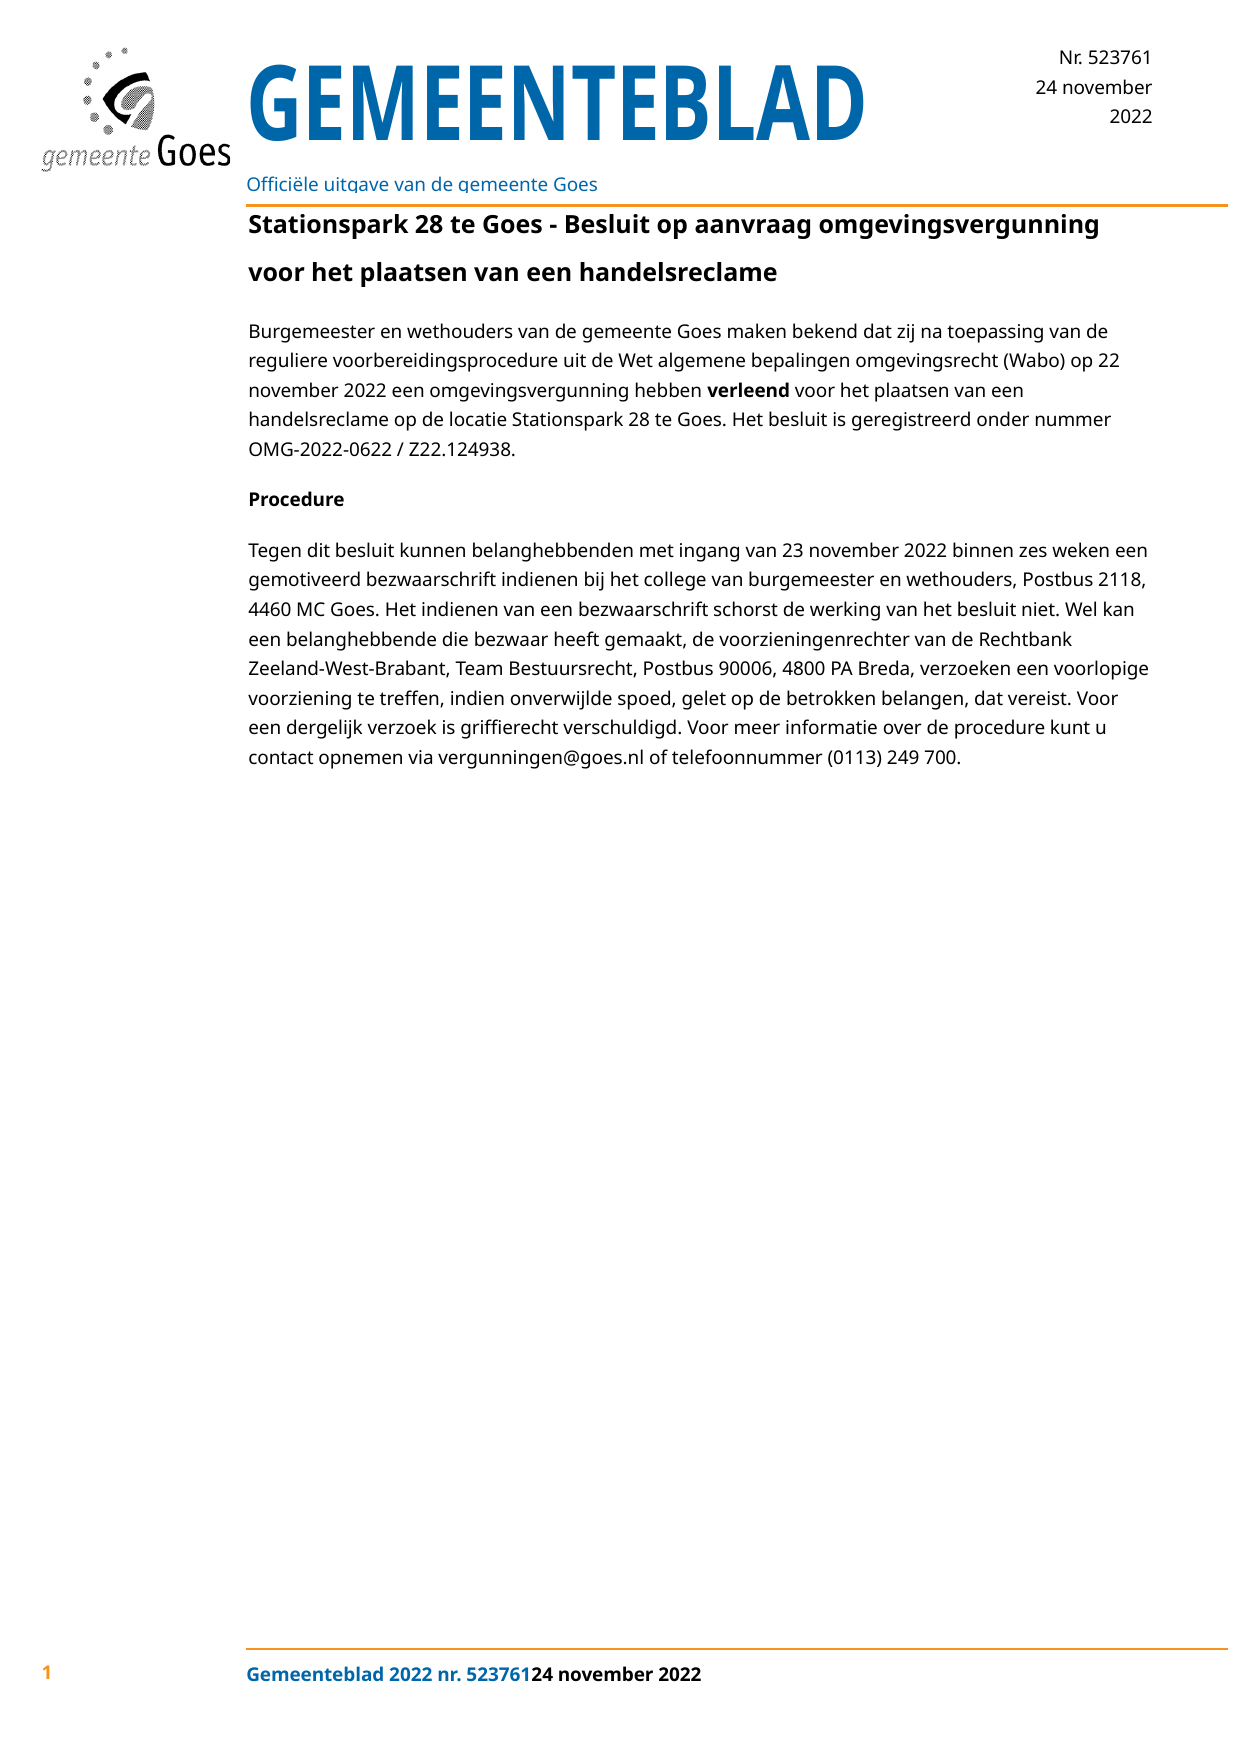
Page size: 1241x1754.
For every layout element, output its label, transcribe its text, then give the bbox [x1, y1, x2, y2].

text Stationspark 28 te Goes - Besluit op aanvraag omgevingsvergunning voor het plaatsen van een handelsreclame [248, 207, 1152, 288]
text Tegen dit besluit kunnen belanghebbenden met ingang van 23 november 2022 binnen zes weken een gemotiveerd bezwaarschrift indienen bij het college van burgemeester en wethouders, Postbus 2118, 4460 MC Goes. Het indienen van een bezwaarschrift schorst de werking van het besluit niet. Wel kan een belanghebbende die bezwaar heeft gemaakt, de voorzieningenrechter van de Rechtbank Zeeland-West-Brabant, Team Bestuursrecht, Postbus 90006, 4800 PA Breda, verzoeken een voorlopige voorziening te treffen, indien onverwijlde spoed, gelet op de betrokken belangen, dat vereist. Voor een dergelijk verzoek is griffierecht verschuldigd. Voor meer informatie over de procedure kunt u contact opnemen via vergunningen@goes.nl of telefoonnummer (0113) 249 700. [248, 537, 1152, 770]
text Burgemeester en wethouders van de gemeente Goes maken bekend dat zij na toepassing van de reguliere voorbereidingsprocedure uit de Wet algemene bepalingen omgevingsrecht (Wabo) op 22 november 2022 een omgevingsvergunning hebben verleend voor het plaatsen van een handelsreclame op de locatie Stationspark 28 te Goes. Het besluit is geregistreerd onder nummer OMG-2022-0622 / Z22.124938. [248, 318, 1152, 462]
text Procedure [248, 487, 1152, 512]
picture [41, 47, 231, 172]
